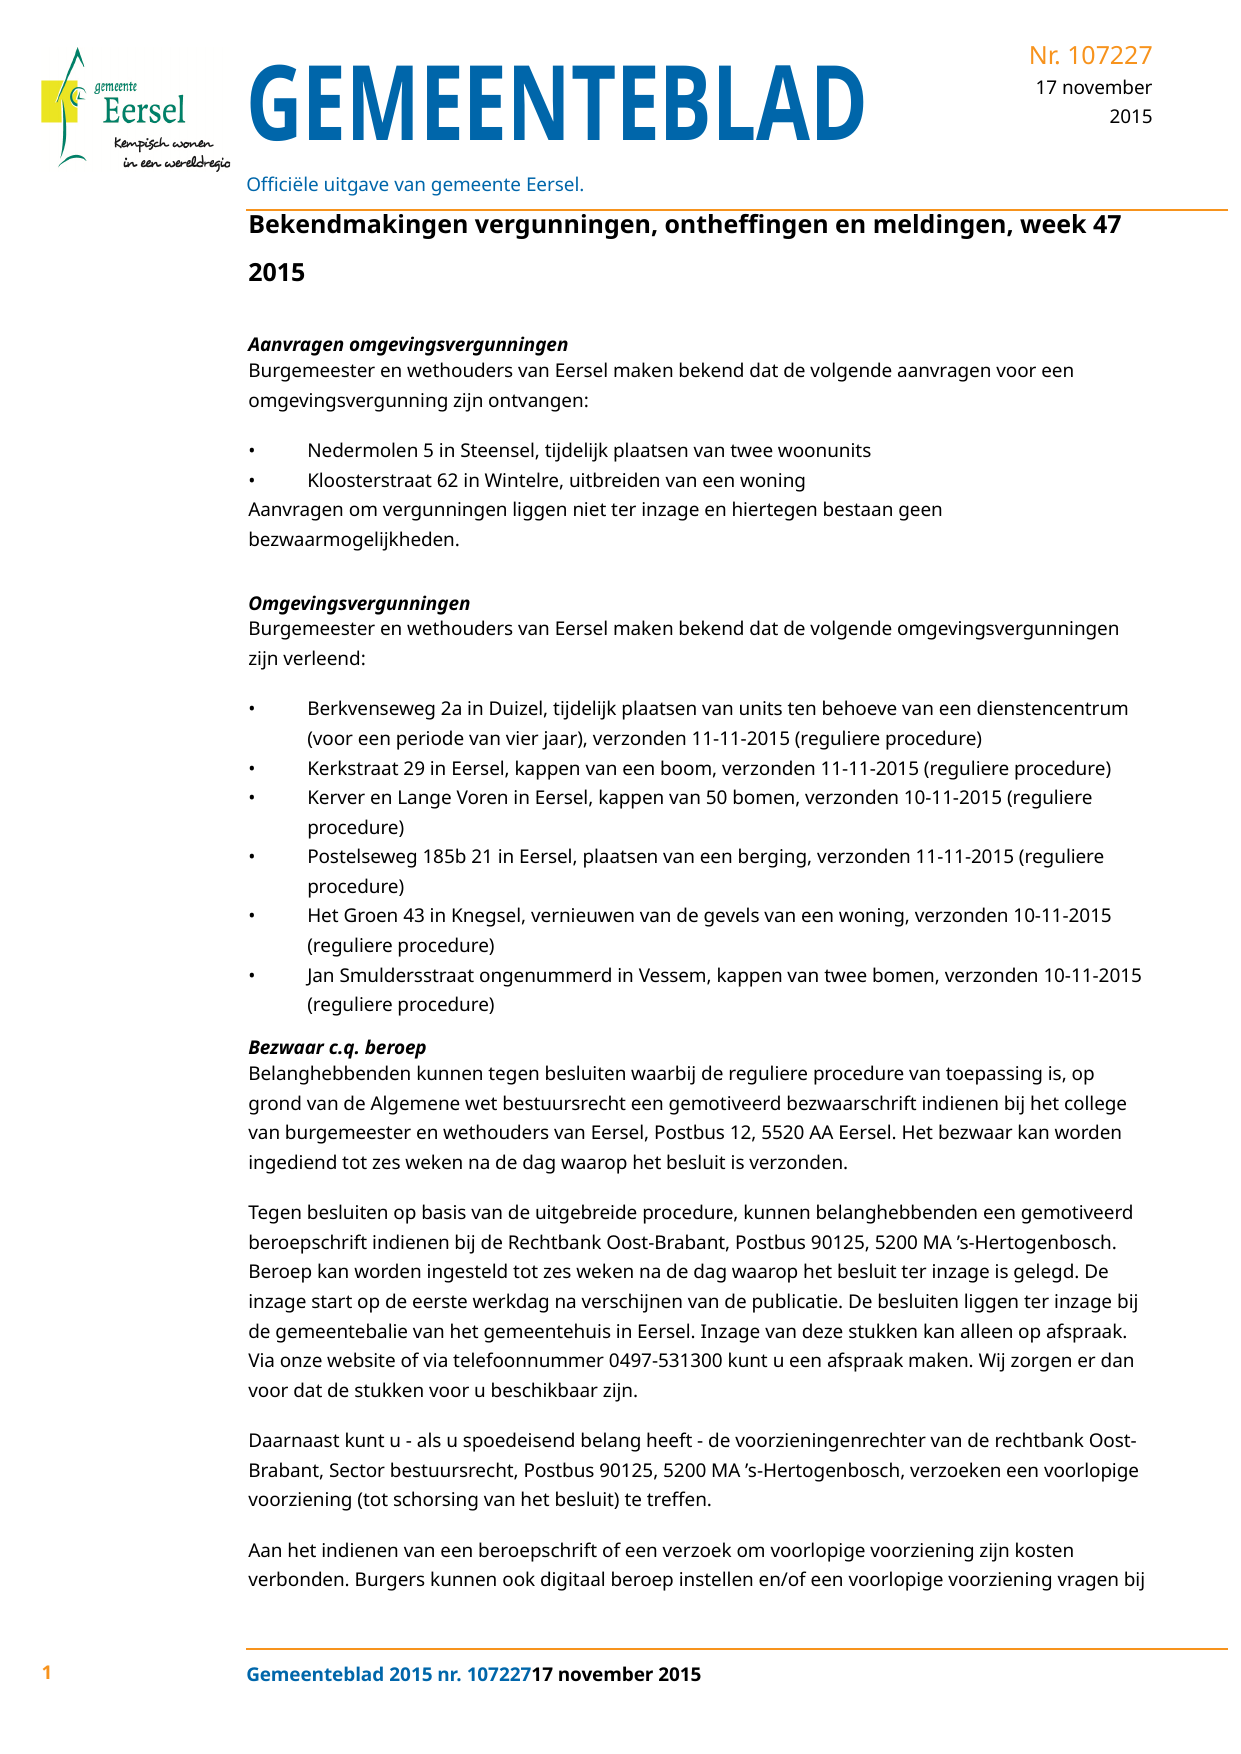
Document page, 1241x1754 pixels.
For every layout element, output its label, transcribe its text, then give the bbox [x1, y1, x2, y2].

list Jan Smuldersstraat ongenummerd in Vessem, kappen van twee bomen, verzonden 10-11-2015 (reguliere procedure) [248, 962, 1152, 1017]
text Bezwaar c.q. beroep [248, 1034, 1152, 1060]
list Postelseweg 185b 21 in Eersel, plaatsen van een berging, verzonden 11-11-2015 (reguliere procedure) [248, 843, 1152, 899]
list Kerver en Lange Voren in Eersel, kappen van 50 bomen, verzonden 10-11-2015 (reguliere procedure) [248, 784, 1152, 840]
text Burgemeester en wethouders van Eersel maken bekend dat de volgende aanvragen voor een omgevingsvergunning zijn ontvangen: [248, 357, 1152, 412]
text Omgevingsvergunningen [248, 590, 1152, 616]
text Daarnaast kunt u - als u spoedeisend belang heeft - de voorzieningenrechter van de rechtbank Oost-Brabant, Sector bestuursrecht, Postbus 90125, 5200 MA ’s-Hertogenbosch, verzoeken een voorlopige voorziening (tot schorsing van het besluit) te treffen. [248, 1427, 1152, 1512]
list Kerkstraat 29 in Eersel, kappen van een boom, verzonden 11-11-2015 (reguliere procedure) [248, 755, 1152, 781]
text Aanvragen omgevingsvergunningen [248, 331, 1152, 357]
text Burgemeester en wethouders van Eersel maken bekend dat de volgende omgevingsvergunningen zijn verleend: [248, 616, 1152, 671]
list Het Groen 43 in Knegsel, vernieuwen van de gevels van een woning, verzonden 10-11-2015 (reguliere procedure) [248, 903, 1152, 958]
text Aan het indienen van een beroepschrift of een verzoek om voorlopige voorziening zijn kosten verbonden. Burgers kunnen ook digitaal beroep instellen en/of een voorlopige voorziening vragen bij [248, 1537, 1152, 1592]
list Nedermolen 5 in Steensel, tijdelijk plaatsen van twee woonunits [248, 437, 1152, 463]
list Kloosterstraat 62 in Wintelre, uitbreiden van een woning [248, 467, 1152, 492]
picture [41, 47, 231, 172]
text Bekendmakingen vergunningen, ontheffingen en meldingen, week 47 2015 [248, 211, 1152, 288]
text Tegen besluiten op basis van de uitgebreide procedure, kunnen belanghebbenden een gemotiveerd beroepschrift indienen bij de Rechtbank Oost-Brabant, Postbus 90125, 5200 MA ’s-Hertogenbosch. Beroep kan worden ingesteld tot zes weken na de dag waarop het besluit ter inzage is gelegd. De inzage start op de eerste werkdag na verschijnen van de publicatie. De besluiten liggen ter inzage bij de gemeentebalie van het gemeentehuis in Eersel. Inzage van deze stukken kan alleen op afspraak. Via onze website of via telefoonnummer 0497-531300 kunt u een afspraak maken. Wij zorgen er dan voor dat de stukken voor u beschikbaar zijn. [248, 1199, 1152, 1403]
text Aanvragen om vergunningen liggen niet ter inzage en hiertegen bestaan geen bezwaarmogelijkheden. [248, 496, 1152, 552]
list Berkvenseweg 2a in Duizel, tijdelijk plaatsen van units ten behoeve van een dienstencentrum (voor een periode van vier jaar), verzonden 11-11-2015 (reguliere procedure) [248, 696, 1152, 751]
text Belanghebbenden kunnen tegen besluiten waarbij de reguliere procedure van toepassing is, op grond van de Algemene wet bestuursrecht een gemotiveerd bezwaarschrift indienen bij het college van burgemeester en wethouders van Eersel, Postbus 12, 5520 AA Eersel. Het bezwaar kan worden ingediend tot zes weken na de dag waarop het besluit is verzonden. [248, 1060, 1152, 1175]
